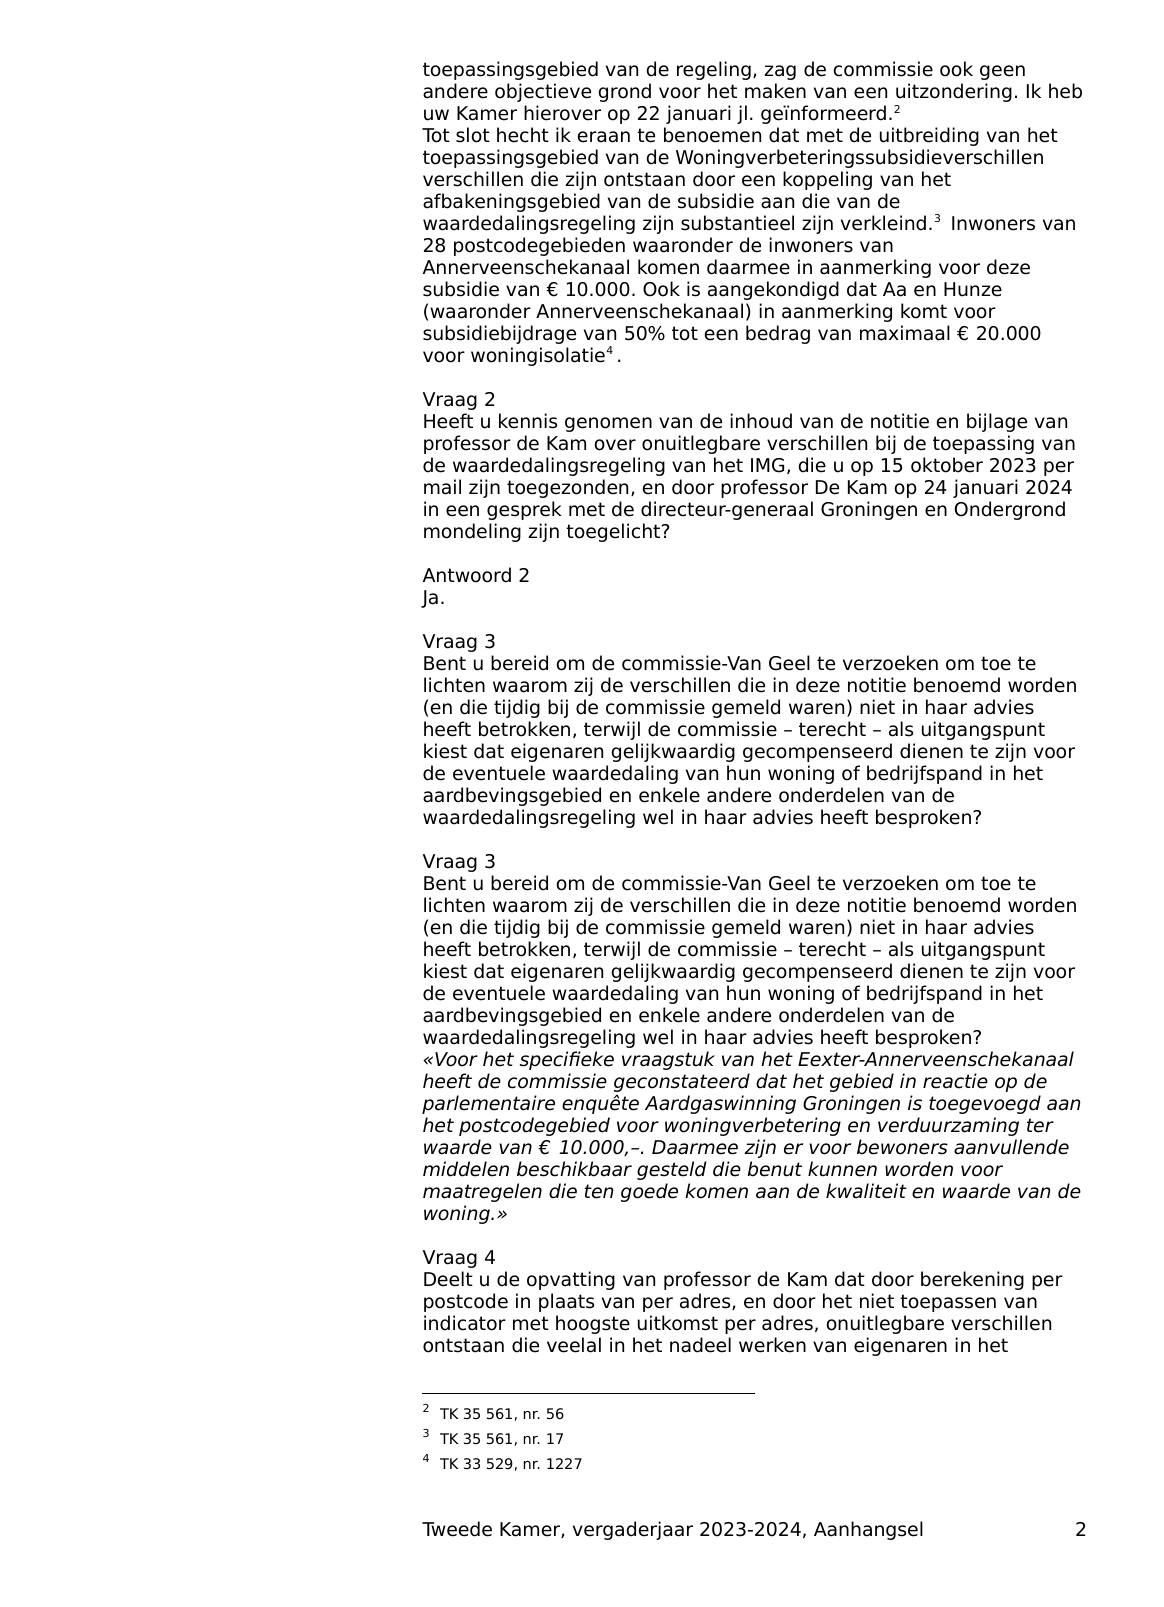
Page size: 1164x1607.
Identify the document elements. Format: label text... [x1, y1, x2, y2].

text Heeft u kennis genomen van de inhoud van de notitie en bijlage van professor de Kam over onuitlegbare verschillen bij de toepassing van de waardedalingsregeling van het IMG, die u op 15 oktober 2023 per mail zijn toegezonden, en door professor De Kam op 24 januari 2024 in een gesprek met de directeur-generaal Groningen en Ondergrond mondeling zijn toegelicht? [422, 411, 1087, 543]
text Vraag 4 [422, 1247, 1087, 1269]
text TK 35 561, nr. 56 [422, 1402, 1087, 1424]
text Antwoord 2 [422, 565, 1087, 587]
text Bent u bereid om de commissie-Van Geel te verzoeken om toe te lichten waarom zij de verschillen die in deze notitie benoemd worden (en die tijdig bij de commissie gemeld waren) niet in haar advies heeft betrokken, terwijl de commissie – terecht – als uitgangspunt kiest dat eigenaren gelijkwaardig gecompenseerd dienen te zijn voor de eventuele waardedaling van hun woning of bedrijfspand in het aardbevingsgebied en enkele andere onderdelen van de waardedalingsregeling wel in haar advies heeft besproken? [422, 873, 1087, 1049]
text Tot slot hecht ik eraan te benoemen dat met de uitbreiding van het toepassingsgebied van de Woningverbeteringssubsidieverschillen verschillen die zijn ontstaan door een koppeling van het afbakeningsgebied van de subsidie aan die van de waardedalingsregeling zijn substantieel zijn verkleind. Inwoners van 28 postcodegebieden waaronder de inwoners van Annerveenschekanaal komen daarmee in aanmerking voor deze subsidie van € 10.000. Ook is aangekondigd dat Aa en Hunze (waaronder Annerveenschekanaal) in aanmerking komt voor subsidiebijdrage van 50% tot een bedrag van maximaal € 20.000 voor woningisolatie. [422, 125, 1087, 367]
text TK 33 529, nr. 1227 [422, 1452, 1087, 1474]
text «Voor het specifieke vraagstuk van het Eexter-Annerveenschekanaal heeft de commissie geconstateerd dat het gebied in reactie op de parlementaire enquête Aardgaswinning Groningen is toegevoegd aan het postcodegebied voor woningverbetering en verduurzaming ter waarde van € 10.000,–. Daarmee zijn er voor bewoners aanvullende middelen beschikbaar gesteld die benut kunnen worden voor maatregelen die ten goede komen aan de kwaliteit en waarde van de woning.» [422, 1049, 1087, 1225]
text Deelt u de opvatting van professor de Kam dat door berekening per postcode in plaats van per adres, en door het niet toepassen van indicator met hoogste uitkomst per adres, onuitlegbare verschillen ontstaan die veelal in het nadeel werken van eigenaren in het [422, 1269, 1087, 1357]
text toepassingsgebied van de regeling, zag de commissie ook geen andere objectieve grond voor het maken van een uitzondering. Ik heb uw Kamer hierover op 22 januari jl. geïnformeerd. [422, 59, 1087, 125]
text Bent u bereid om de commissie-Van Geel te verzoeken om toe te lichten waarom zij de verschillen die in deze notitie benoemd worden (en die tijdig bij de commissie gemeld waren) niet in haar advies heeft betrokken, terwijl de commissie – terecht – als uitgangspunt kiest dat eigenaren gelijkwaardig gecompenseerd dienen te zijn voor de eventuele waardedaling van hun woning of bedrijfspand in het aardbevingsgebied en enkele andere onderdelen van de waardedalingsregeling wel in haar advies heeft besproken? [422, 653, 1087, 829]
text Vraag 3 [422, 631, 1087, 653]
text Vraag 3 [422, 851, 1087, 873]
text TK 35 561, nr. 17 [422, 1427, 1087, 1449]
text Vraag 2 [422, 389, 1087, 411]
text Ja. [422, 587, 1087, 609]
